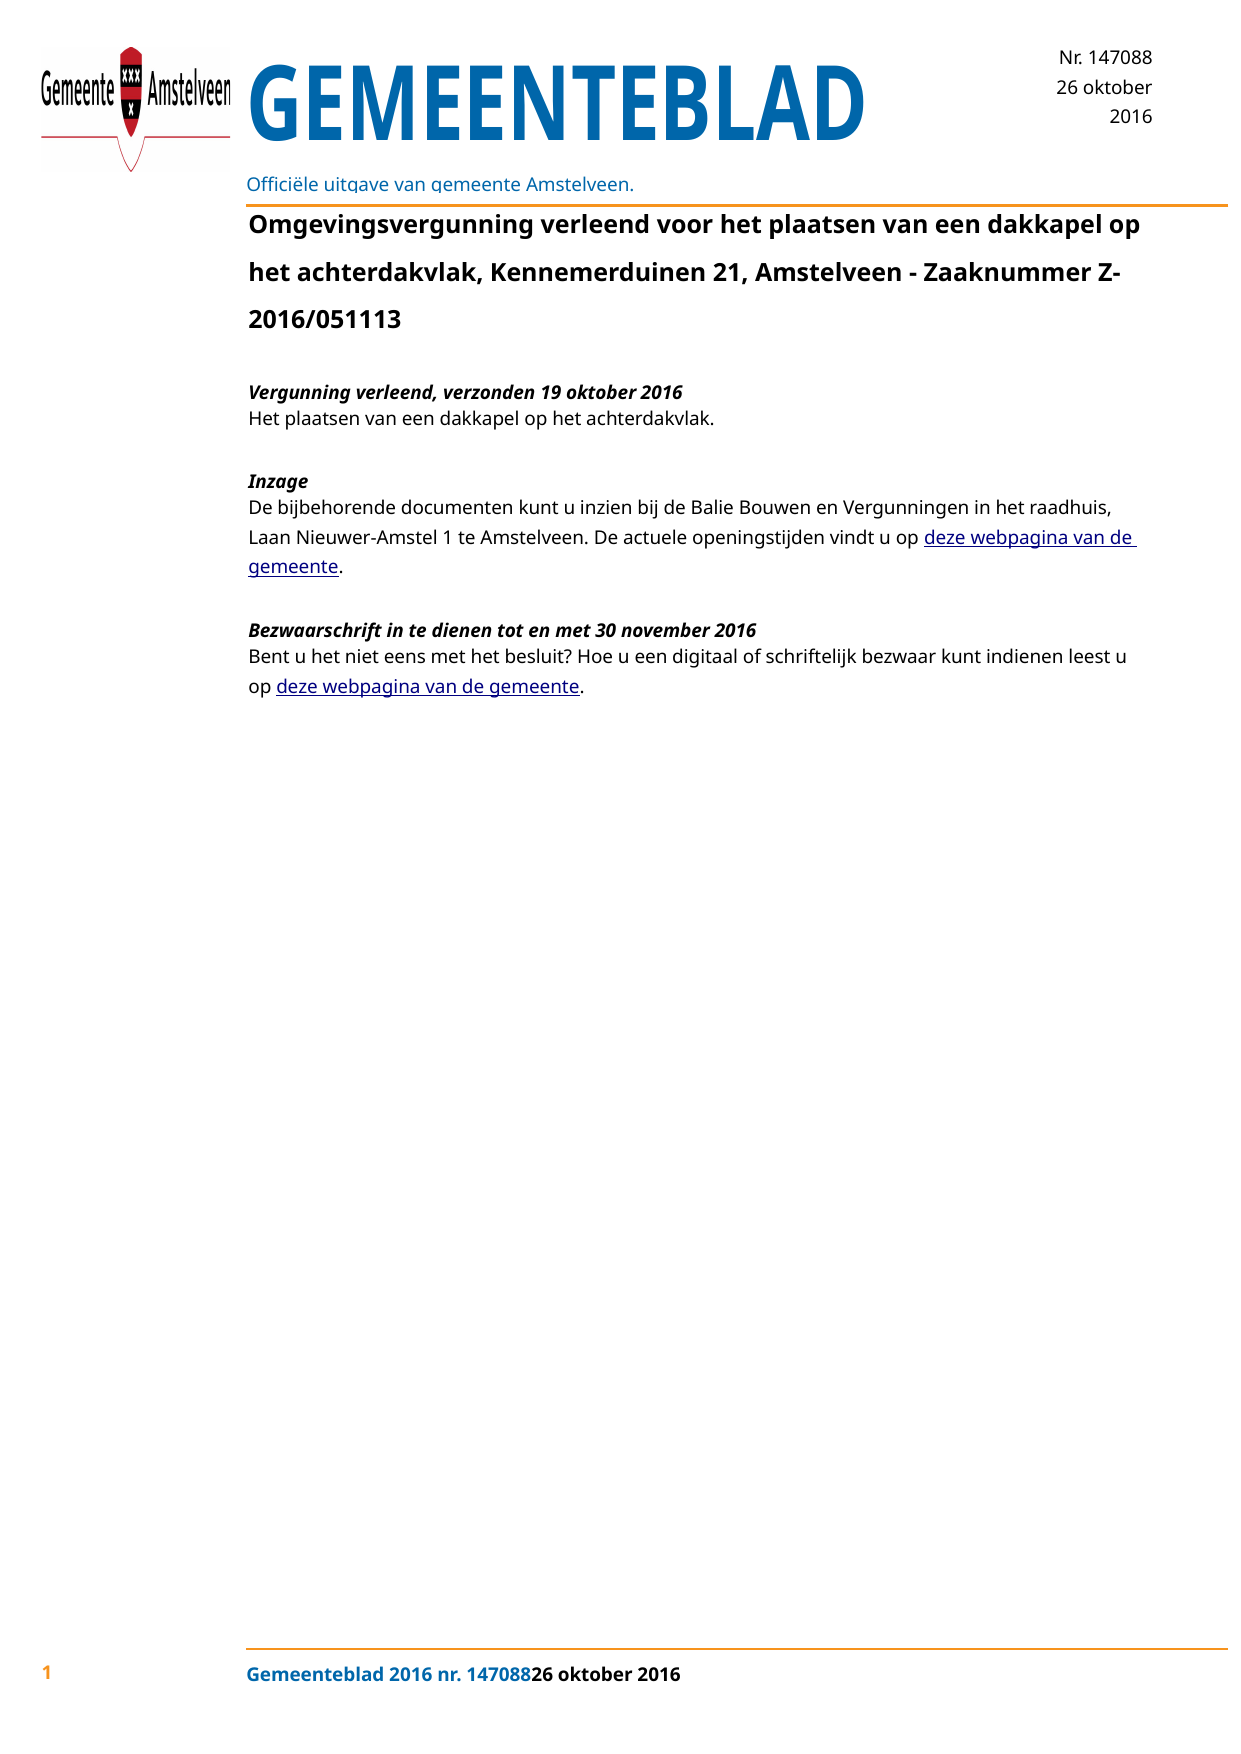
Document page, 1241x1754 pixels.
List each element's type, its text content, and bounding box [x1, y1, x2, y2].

text Het plaatsen van een dakkapel op het achterdakvlak. [248, 405, 1152, 431]
text Omgevingsvergunning verleend voor het plaatsen van een dakkapel op het achterdakvlak, Kennemerduinen 21, Amstelveen - Zaaknummer Z-2016/051113 [248, 207, 1152, 336]
text Inzage [248, 469, 1152, 494]
text De bijbehorende documenten kunt u inzien bij de Balie Bouwen en Vergunningen in het raadhuis, Laan Nieuwer-Amstel 1 te Amstelveen. De actuele openingstijden vindt u op deze webpagina van de gemeente. [248, 494, 1152, 579]
text Bent u het niet eens met het besluit? Hoe u een digitaal of schriftelijk bezwaar kunt indienen leest u op deze webpagina van de gemeente. [248, 643, 1152, 699]
picture [41, 47, 231, 172]
text Bezwaarschrift in te dienen tot en met 30 november 2016 [248, 618, 1152, 643]
text Vergunning verleend, verzonden 19 oktober 2016 [248, 379, 1152, 405]
